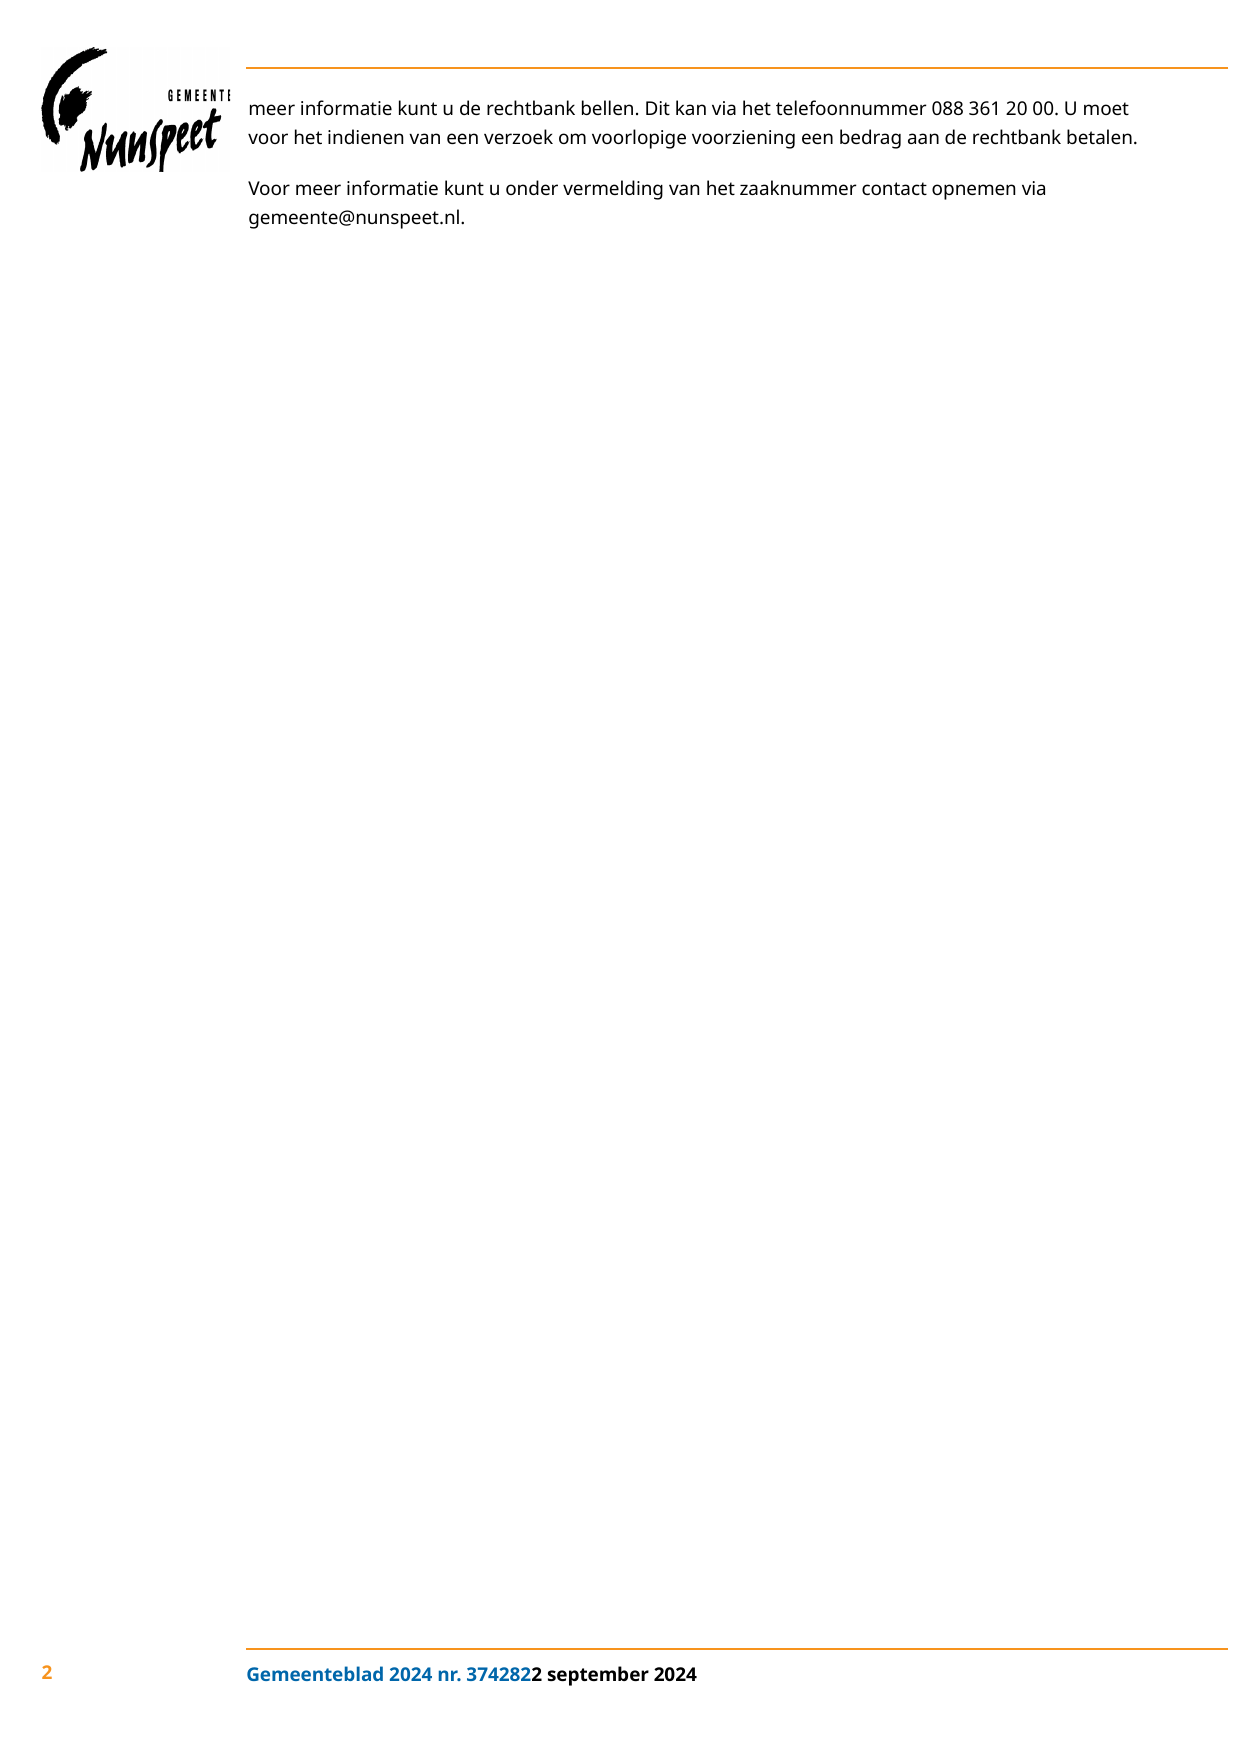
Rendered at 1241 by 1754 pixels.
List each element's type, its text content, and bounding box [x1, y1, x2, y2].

text meer informatie kunt u de rechtbank bellen. Dit kan via het telefoonnummer 088 361 20 00. U moet voor het indienen van een verzoek om voorlopige voorziening een bedrag aan de rechtbank betalen. [248, 95, 1152, 150]
picture [41, 47, 231, 172]
text Voor meer informatie kunt u onder vermelding van het zaaknummer contact opnemen via gemeente@nunspeet.nl. [248, 175, 1152, 230]
